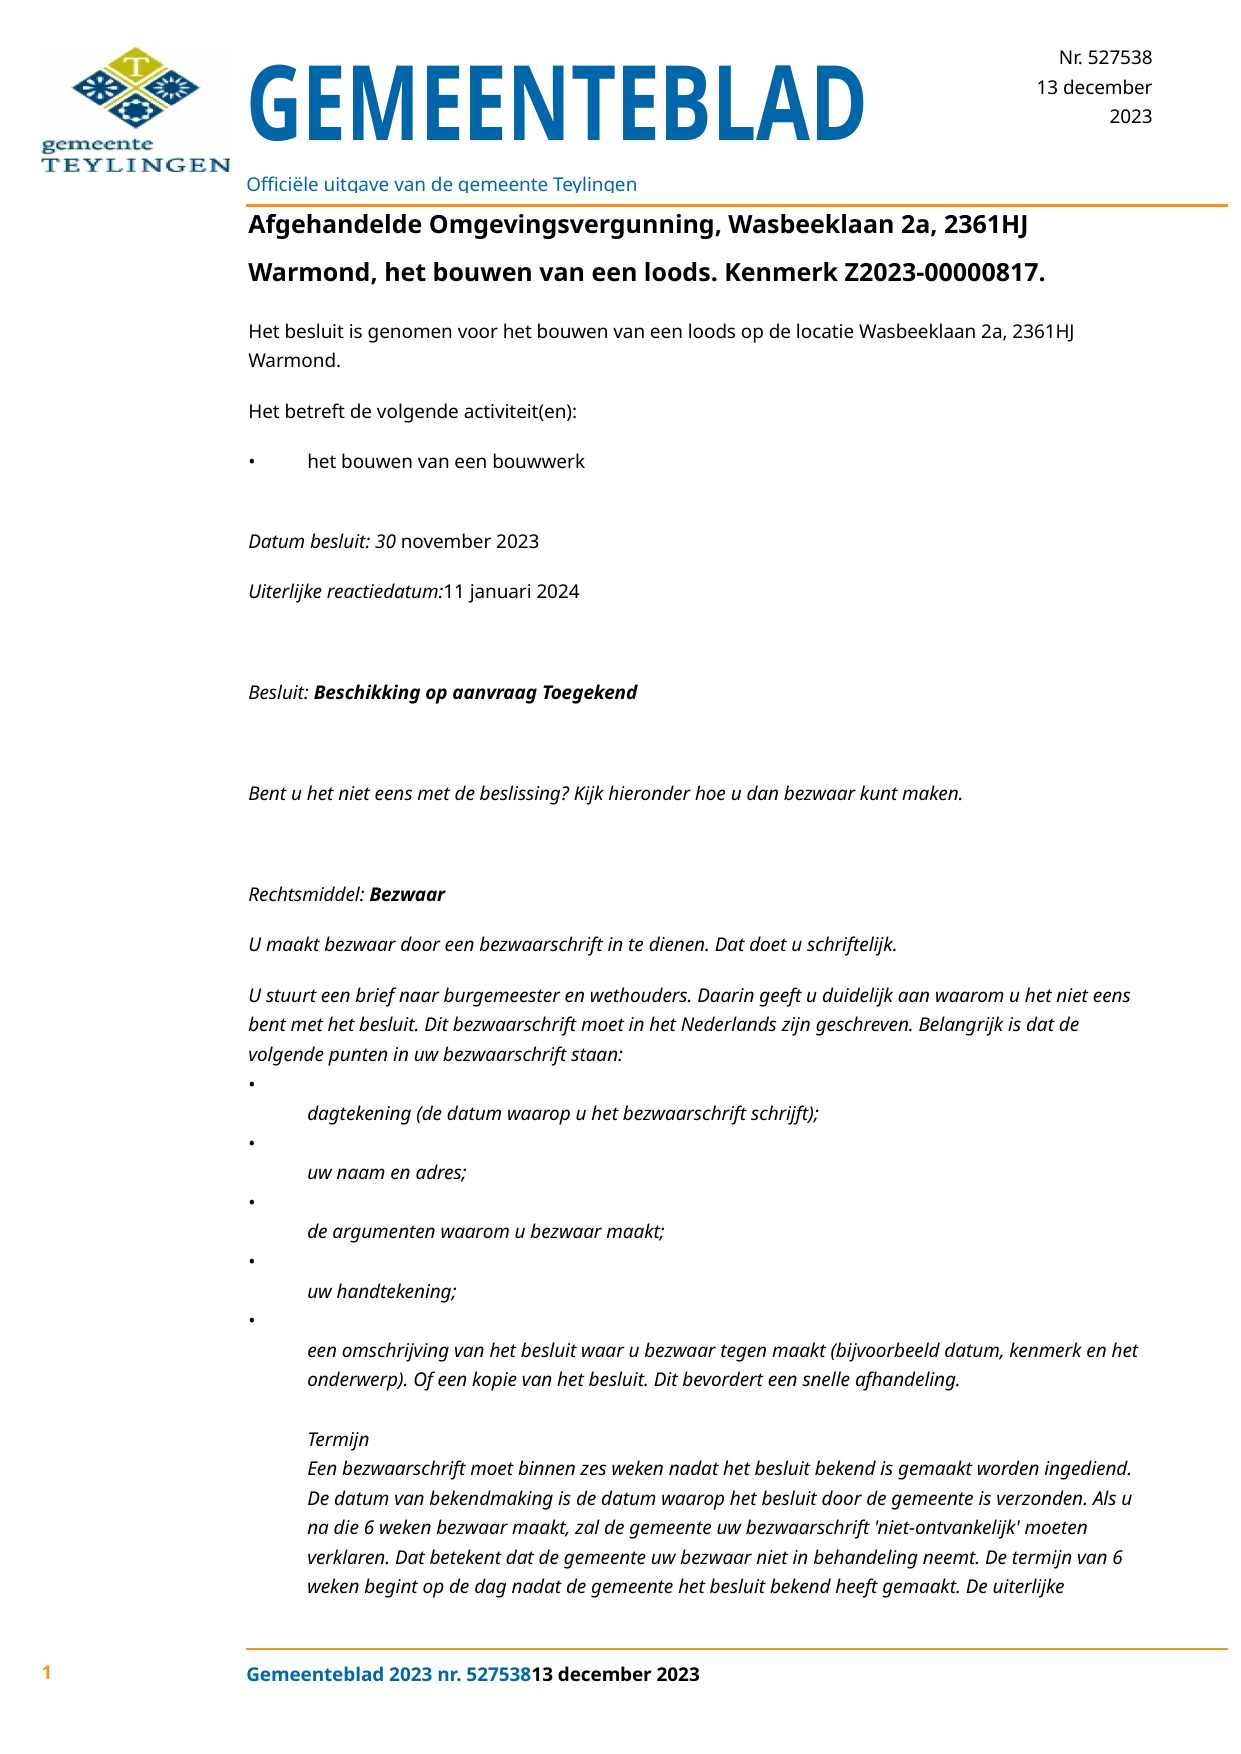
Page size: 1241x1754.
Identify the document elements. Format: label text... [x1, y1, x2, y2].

list uw handtekening; [248, 1278, 1152, 1304]
text Besluit: Beschikking op aanvraag Toegekend [248, 679, 1152, 705]
text Datum besluit: 30 november 2023 [248, 528, 1152, 554]
text U stuurt een brief naar burgemeester en wethouders. Daarin geeft u duidelijk aan waarom u het niet eens bent met het besluit. Dit bezwaarschrift moet in het Nederlands zijn geschreven. Belangrijk is dat de volgende punten in uw bezwaarschrift staan: [248, 982, 1152, 1067]
list het bouwen van een bouwwerk [248, 448, 1152, 474]
list Termijn [248, 1426, 1152, 1452]
text Bent u het niet eens met de beslissing? Kijk hieronder hoe u dan bezwaar kunt maken. [248, 780, 1152, 806]
list een omschrijving van het besluit waar u bezwaar tegen maakt (bijvoorbeeld datum, kenmerk en het onderwerp). Of een kopie van het besluit. Dit bevordert een snelle afhandeling. [248, 1337, 1152, 1392]
text Uiterlijke reactiedatum:11 januari 2024 [248, 579, 1152, 604]
text Het betreft de volgende activiteit(en): [248, 398, 1152, 424]
picture [41, 47, 231, 172]
text Rechtsmiddel: Bezwaar [248, 881, 1152, 907]
text U maakt bezwaar door een bezwaarschrift in te dienen. Dat doet u schriftelijk. [248, 932, 1152, 957]
list Een bezwaarschrift moet binnen zes weken nadat het besluit bekend is gemaakt worden ingediend. De datum van bekendmaking is de datum waarop het besluit door de gemeente is verzonden. Als u na die 6 weken bezwaar maakt, zal de gemeente uw bezwaarschrift 'niet-ontvankelijk' moeten verklaren. Dat betekent dat de gemeente uw bezwaar niet in behandeling neemt. De termijn van 6 weken begint op de dag nadat de gemeente het besluit bekend heeft gemaakt. De uiterlijke [248, 1455, 1152, 1599]
text Afgehandelde Omgevingsvergunning, Wasbeeklaan 2a, 2361HJ Warmond, het bouwen van een loods. Kenmerk Z2023-00000817. [248, 207, 1152, 288]
list de argumenten waarom u bezwaar maakt; [248, 1219, 1152, 1244]
text Het besluit is genomen voor het bouwen van een loods op de locatie Wasbeeklaan 2a, 2361HJ Warmond. [248, 318, 1152, 373]
list dagtekening (de datum waarop u het bezwaarschrift schrijft); [248, 1100, 1152, 1126]
list uw naam en adres; [248, 1159, 1152, 1185]
